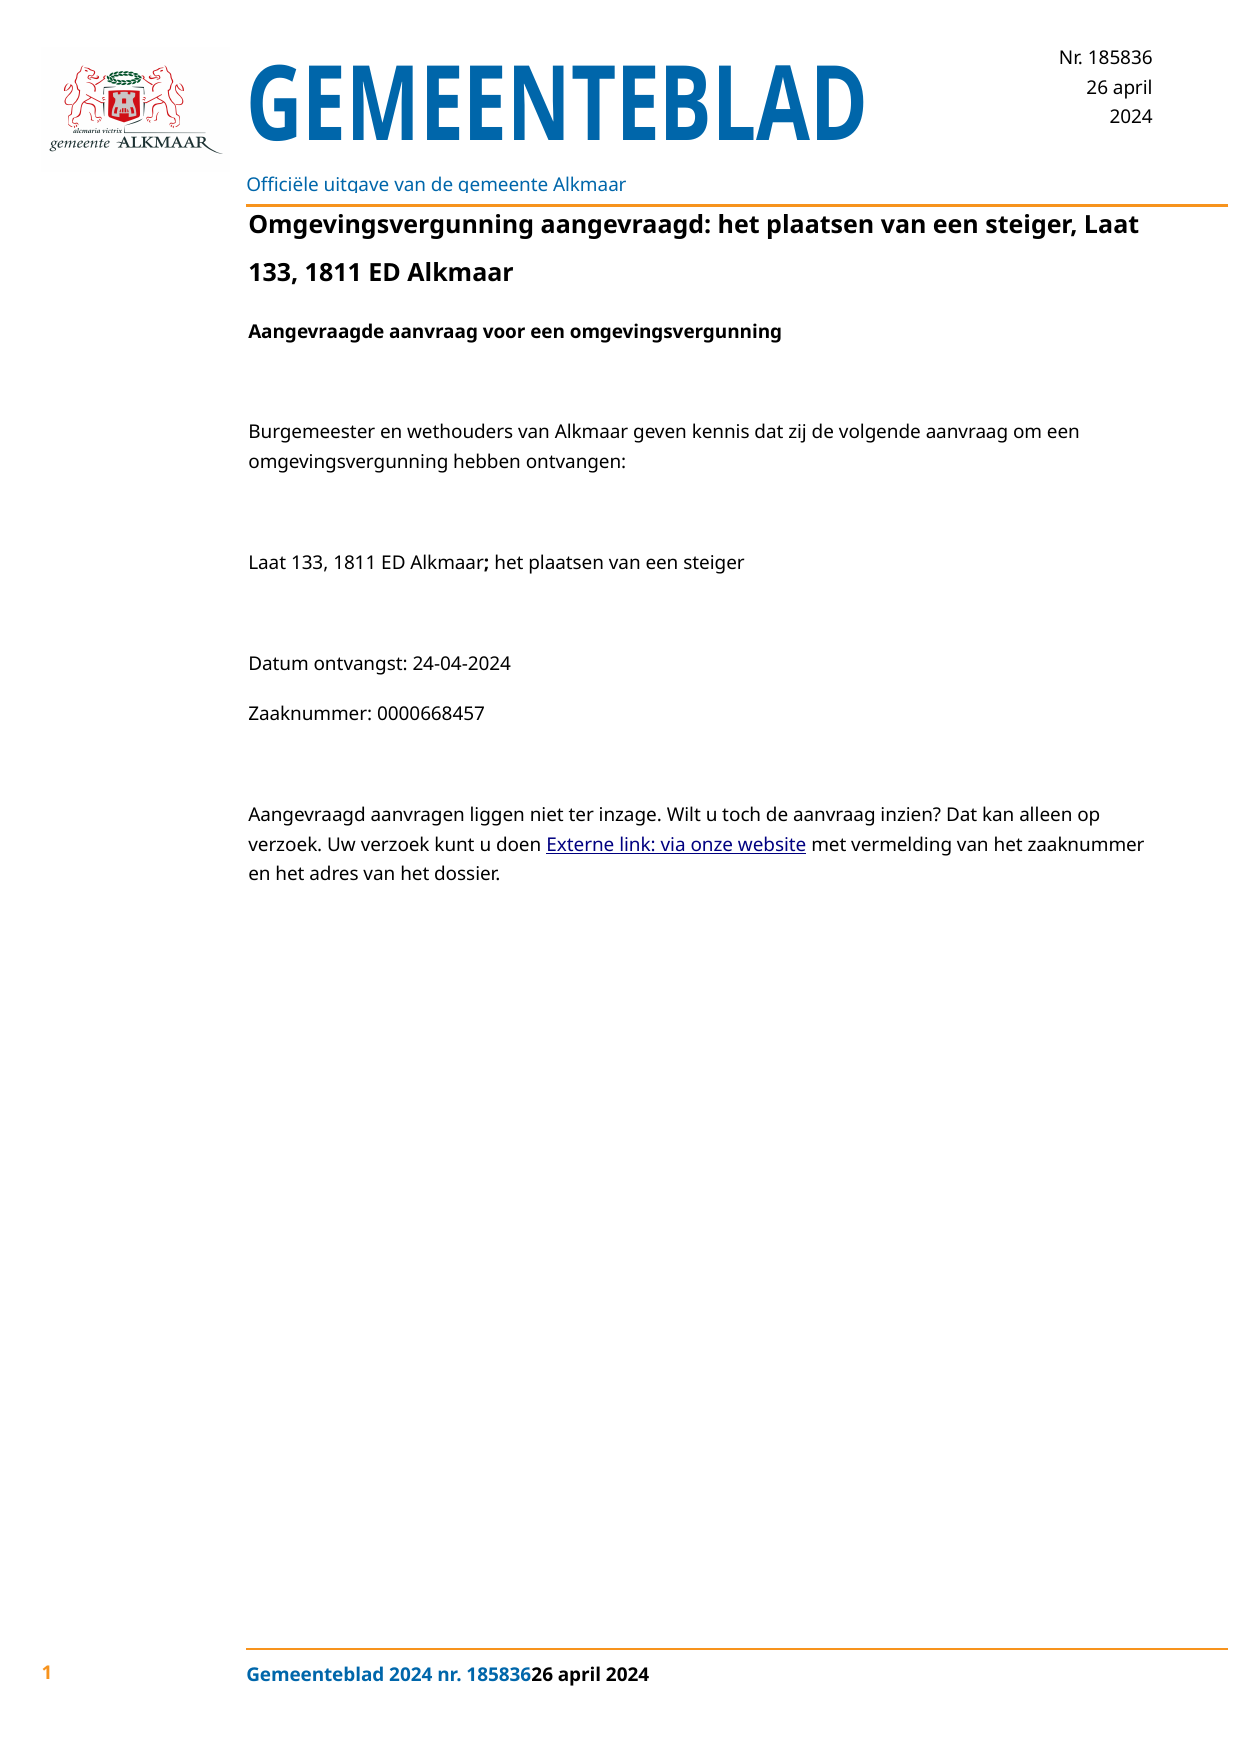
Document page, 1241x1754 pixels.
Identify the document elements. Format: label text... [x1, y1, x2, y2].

text Datum ontvangst: 24-04-2024 [248, 650, 1152, 676]
text Laat 133, 1811 ED Alkmaar; het plaatsen van een steiger [248, 549, 1152, 575]
text Omgevingsvergunning aangevraagd: het plaatsen van een steiger, Laat 133, 1811 ED Alkmaar [248, 207, 1152, 288]
text Burgemeester en wethouders van Alkmaar geven kennis dat zij de volgende aanvraag om een omgevingsvergunning hebben ontvangen: [248, 419, 1152, 474]
text Aangevraagde aanvraag voor een omgevingsvergunning [248, 318, 1152, 344]
picture [41, 47, 231, 172]
text Zaaknummer: 0000668457 [248, 700, 1152, 726]
text Aangevraagd aanvragen liggen niet ter inzage. Wilt u toch de aanvraag inzien? Dat kan alleen op verzoek. Uw verzoek kunt u doen Externe link: via onze website met vermelding van het zaaknummer en het adres van het dossier. [248, 801, 1152, 886]
